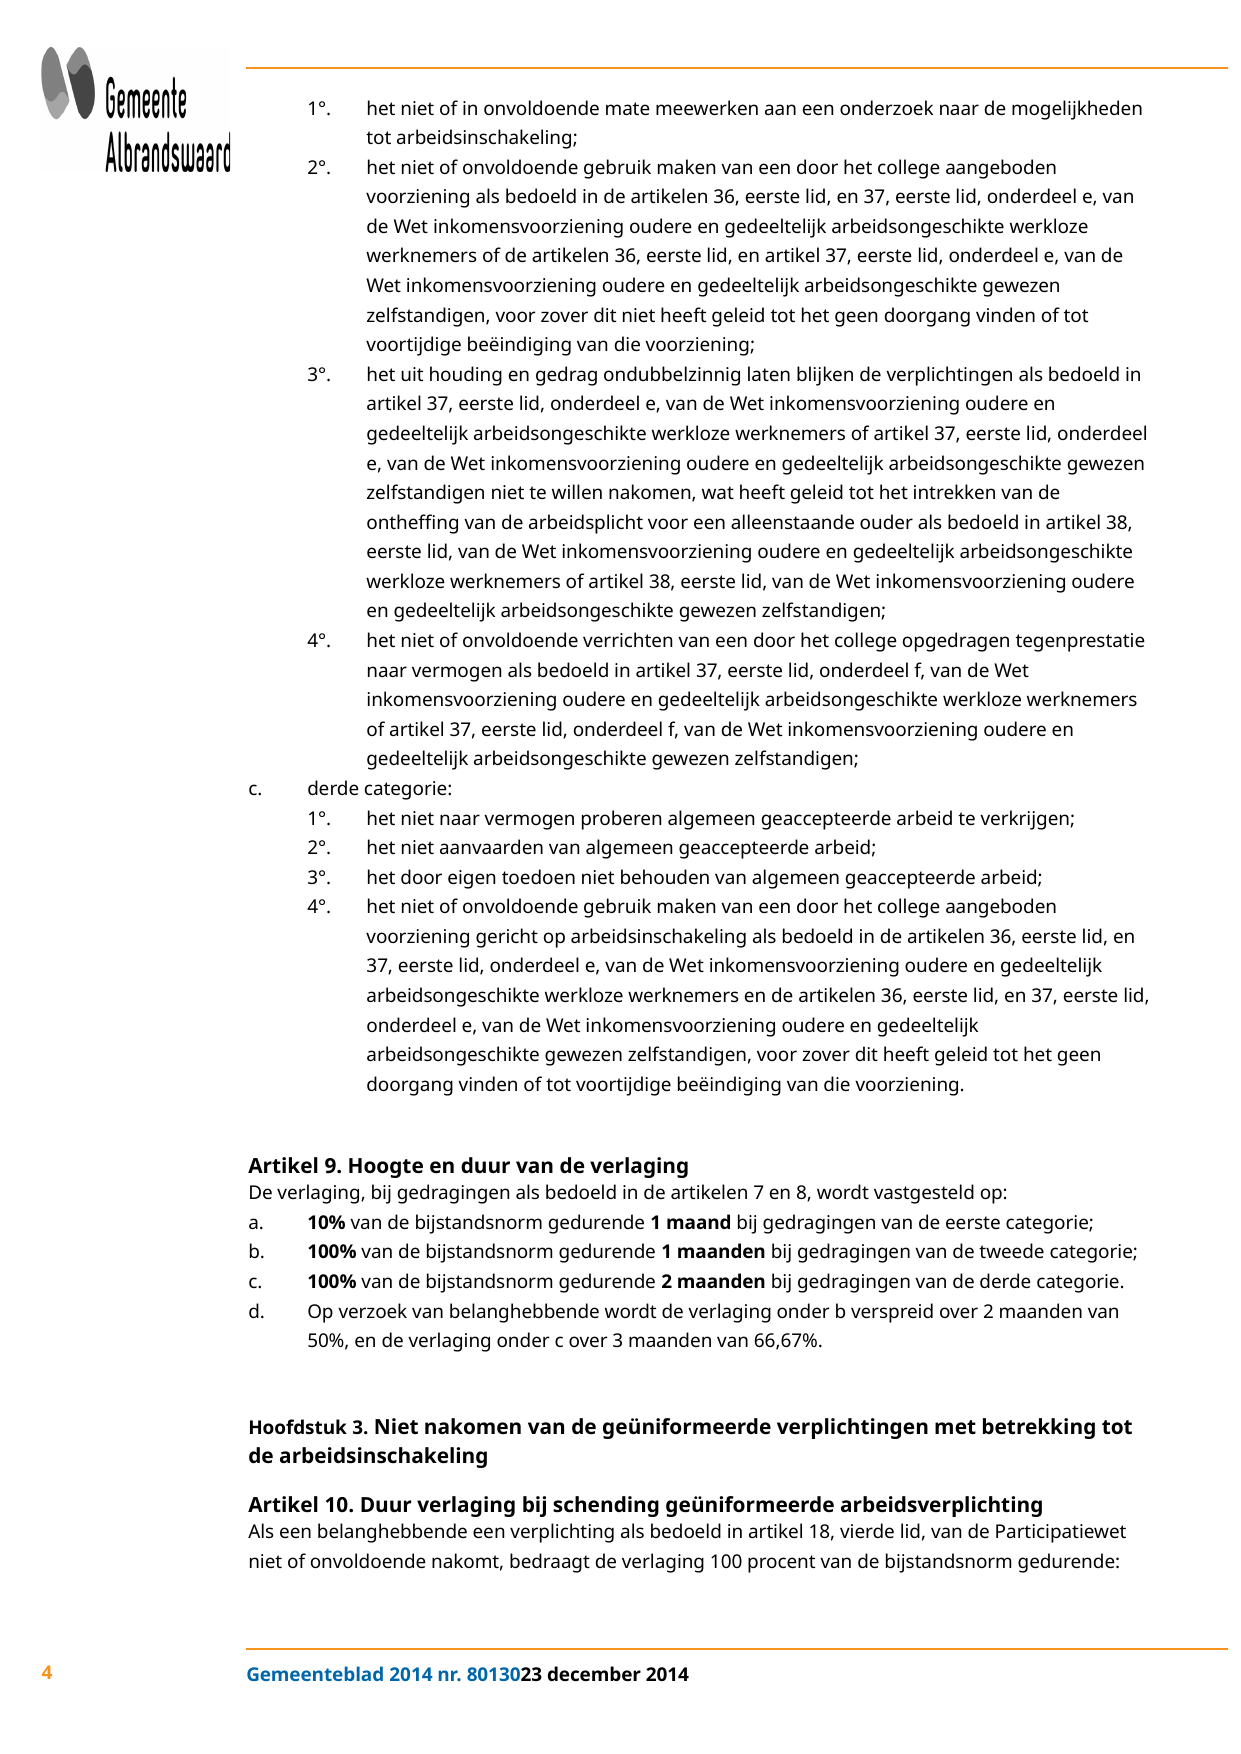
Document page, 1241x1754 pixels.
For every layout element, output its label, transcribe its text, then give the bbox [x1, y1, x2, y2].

list het uit houding en gedrag ondubbelzinnig laten blijken de verplichtingen als bedoeld in artikel 37, eerste lid, onderdeel e, van de Wet inkomensvoorziening oudere en gedeeltelijk arbeidsongeschikte werkloze werknemers of artikel 37, eerste lid, onderdeel e, van de Wet inkomensvoorziening oudere en gedeeltelijk arbeidsongeschikte gewezen zelfstandigen niet te willen nakomen, wat heeft geleid tot het intrekken van de ontheffing van de arbeidsplicht voor een alleenstaande ouder als bedoeld in artikel 38, eerste lid, van de Wet inkomensvoorziening oudere en gedeeltelijk arbeidsongeschikte werkloze werknemers of artikel 38, eerste lid, van de Wet inkomensvoorziening oudere en gedeeltelijk arbeidsongeschikte gewezen zelfstandigen; [307, 361, 1152, 623]
list derde categorie: [248, 775, 1152, 801]
list Op verzoek van belanghebbende wordt de verlaging onder b verspreid over 2 maanden van 50%, en de verlaging onder c over 3 maanden van 66,67%. [248, 1298, 1152, 1353]
text Artikel 10. Duur verlaging bij schending geüniformeerde arbeidsverplichting [248, 1490, 1152, 1518]
list 100% van de bijstandsnorm gedurende 2 maanden bij gedragingen van de derde categorie. [248, 1268, 1152, 1294]
list het niet of in onvoldoende mate meewerken aan een onderzoek naar de mogelijkheden tot arbeidsinschakeling; [307, 95, 1152, 150]
text Als een belanghebbende een verplichting als bedoeld in artikel 18, vierde lid, van de Participatiewet niet of onvoldoende nakomt, bedraagt de verlaging 100 procent van de bijstandsnorm gedurende: [248, 1518, 1152, 1574]
text Hoofdstuk 3. Niet nakomen van de geüniformeerde verplichtingen met betrekking tot de arbeidsinschakeling [248, 1412, 1152, 1469]
list het niet aanvaarden van algemeen geaccepteerde arbeid; [307, 834, 1152, 860]
list 100% van de bijstandsnorm gedurende 1 maanden bij gedragingen van de tweede categorie; [248, 1239, 1152, 1264]
text De verlaging, bij gedragingen als bedoeld in de artikelen 7 en 8, wordt vastgesteld op: [248, 1179, 1152, 1205]
list het niet of onvoldoende gebruik maken van een door het college aangeboden voorziening gericht op arbeidsinschakeling als bedoeld in de artikelen 36, eerste lid, en 37, eerste lid, onderdeel e, van de Wet inkomensvoorziening oudere en gedeeltelijk arbeidsongeschikte werkloze werknemers en de artikelen 36, eerste lid, en 37, eerste lid, onderdeel e, van de Wet inkomensvoorziening oudere en gedeeltelijk arbeidsongeschikte gewezen zelfstandigen, voor zover dit heeft geleid tot het geen doorgang vinden of tot voortijdige beëindiging van die voorziening. [307, 893, 1152, 1097]
list het niet of onvoldoende gebruik maken van een door het college aangeboden voorziening als bedoeld in de artikelen 36, eerste lid, en 37, eerste lid, onderdeel e, van de Wet inkomensvoorziening oudere en gedeeltelijk arbeidsongeschikte werkloze werknemers of de artikelen 36, eerste lid, en artikel 37, eerste lid, onderdeel e, van de Wet inkomensvoorziening oudere en gedeeltelijk arbeidsongeschikte gewezen zelfstandigen, voor zover dit niet heeft geleid tot het geen doorgang vinden of tot voortijdige beëindiging van die voorziening; [307, 154, 1152, 357]
list het niet naar vermogen proberen algemeen geaccepteerde arbeid te verkrijgen; [307, 805, 1152, 831]
list het niet of onvoldoende verrichten van een door het college opgedragen tegenprestatie naar vermogen als bedoeld in artikel 37, eerste lid, onderdeel f, van de Wet inkomensvoorziening oudere en gedeeltelijk arbeidsongeschikte werkloze werknemers of artikel 37, eerste lid, onderdeel f, van de Wet inkomensvoorziening oudere en gedeeltelijk arbeidsongeschikte gewezen zelfstandigen; [307, 627, 1152, 771]
picture [41, 47, 231, 172]
list 10% van de bijstandsnorm gedurende 1 maand bij gedragingen van de eerste categorie; [248, 1209, 1152, 1235]
text Artikel 9. Hoogte en duur van de verlaging [248, 1151, 1152, 1179]
list het door eigen toedoen niet behouden van algemeen geaccepteerde arbeid; [307, 864, 1152, 890]
